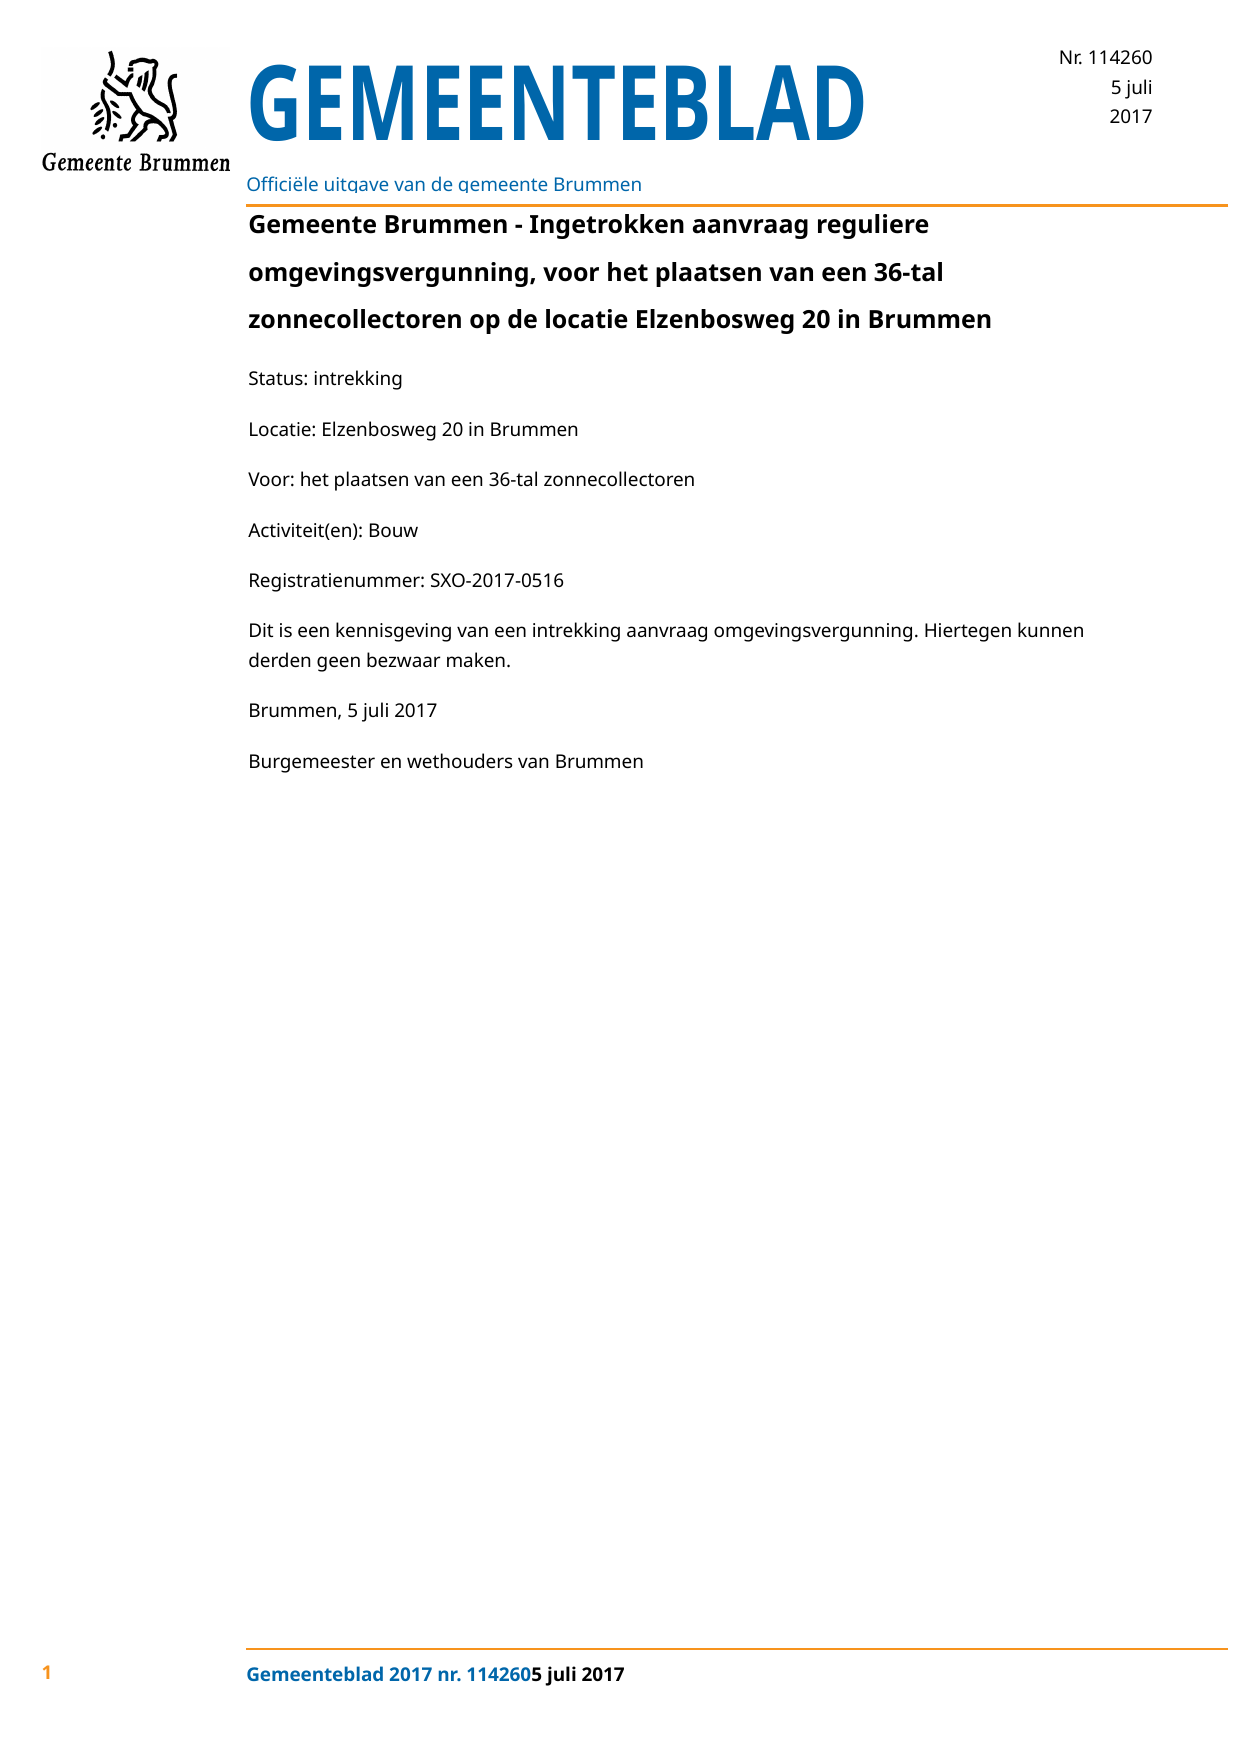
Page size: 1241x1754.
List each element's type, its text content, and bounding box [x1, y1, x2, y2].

text Locatie: Elzenbosweg 20 in Brummen [248, 416, 1152, 442]
text Status: intrekking [248, 366, 1152, 391]
text Burgemeester en wethouders van Brummen [248, 748, 1152, 774]
text Gemeente Brummen - Ingetrokken aanvraag reguliere omgevingsvergunning, voor het plaatsen van een 36-tal zonnecollectoren op de locatie Elzenbosweg 20 in Brummen [248, 207, 1152, 336]
text Activiteit(en): Bouw [248, 517, 1152, 542]
picture [41, 47, 231, 172]
text Dit is een kennisgeving van een intrekking aanvraag omgevingsvergunning. Hiertegen kunnen derden geen bezwaar maken. [248, 618, 1152, 673]
text Brummen, 5 juli 2017 [248, 698, 1152, 723]
text Voor: het plaatsen van een 36-tal zonnecollectoren [248, 466, 1152, 492]
text Registratienummer: SXO-2017-0516 [248, 567, 1152, 593]
